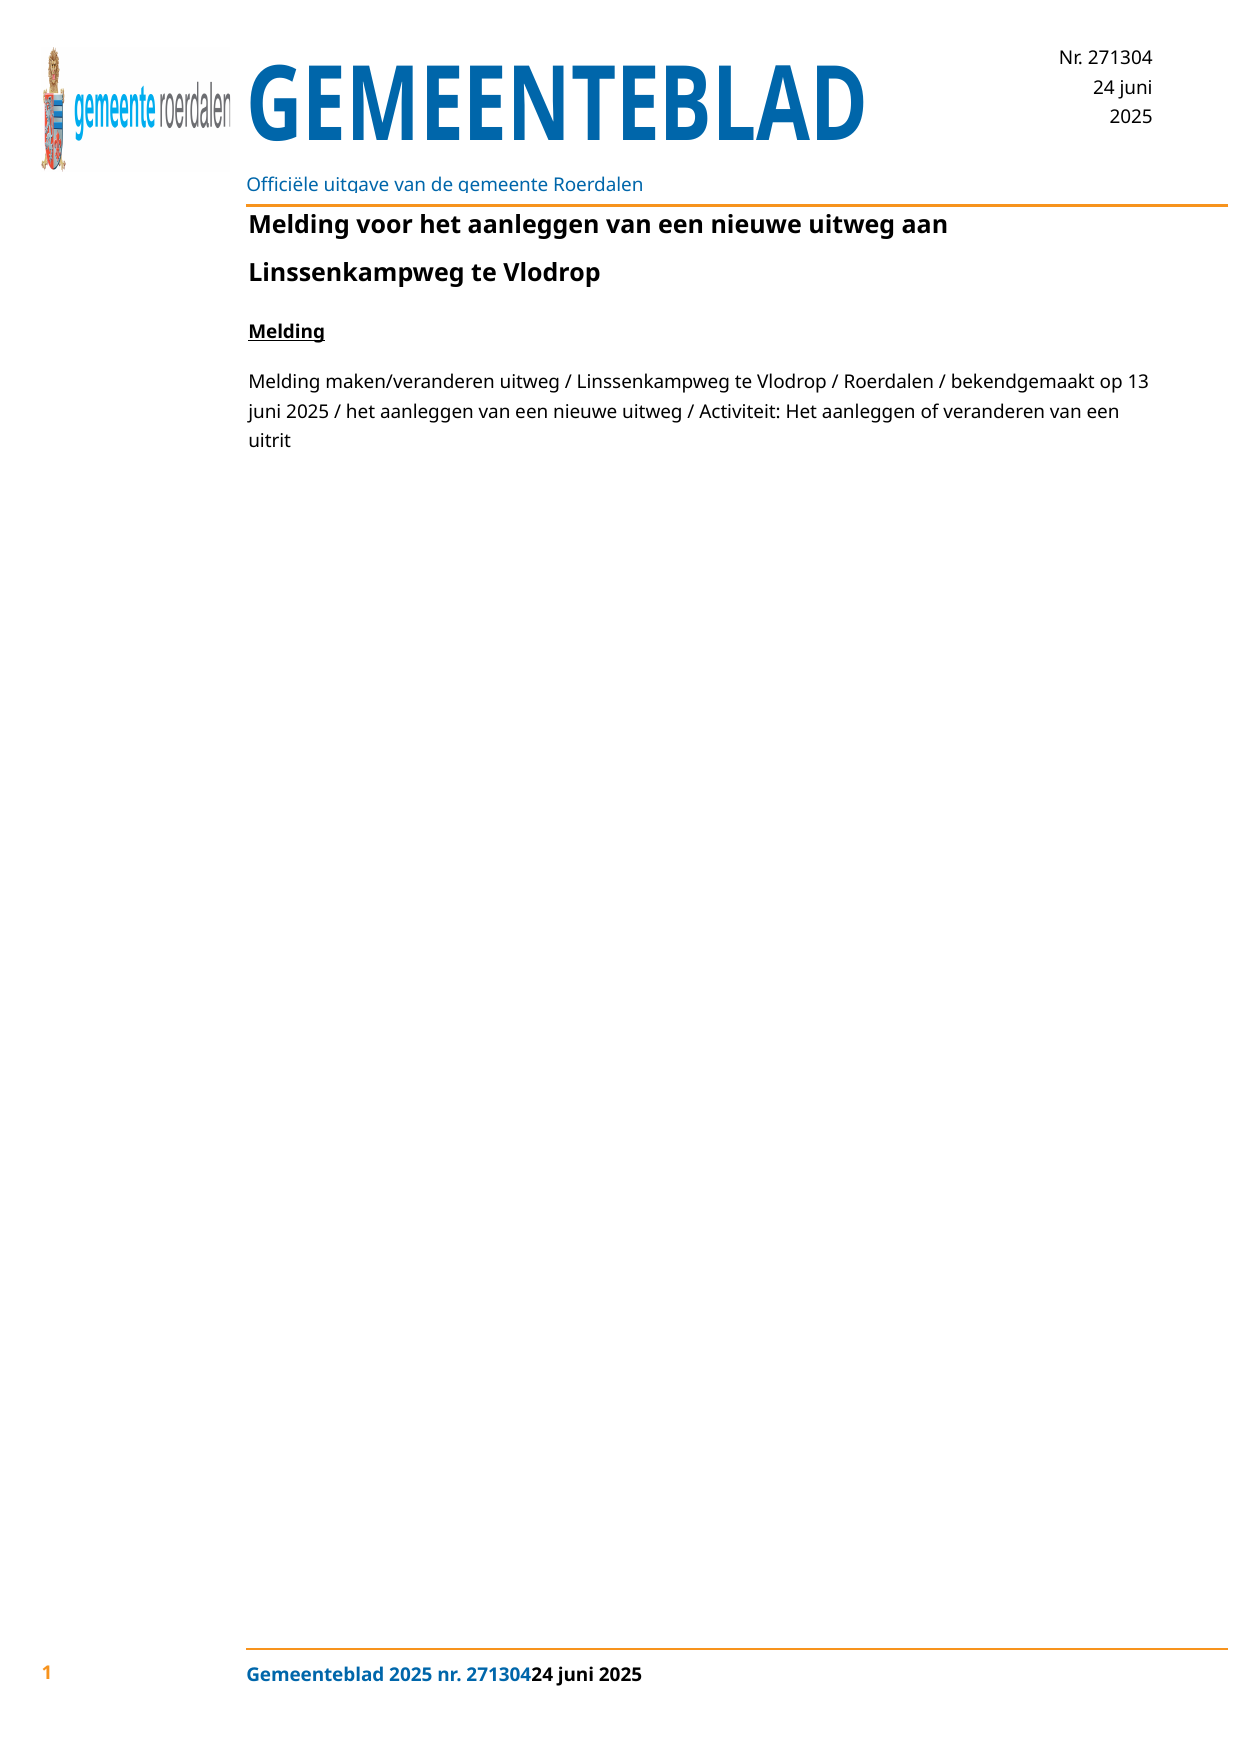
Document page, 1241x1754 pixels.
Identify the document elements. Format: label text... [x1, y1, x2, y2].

text Melding maken/veranderen uitweg / Linssenkampweg te Vlodrop / Roerdalen / bekendgemaakt op 13 juni 2025 / het aanleggen van een nieuwe uitweg / Activiteit: Het aanleggen of veranderen van een uitrit [248, 368, 1152, 453]
text Melding [248, 318, 1152, 344]
text Melding voor het aanleggen van een nieuwe uitweg aan Linssenkampweg te Vlodrop [248, 207, 1152, 288]
picture [41, 47, 231, 172]
